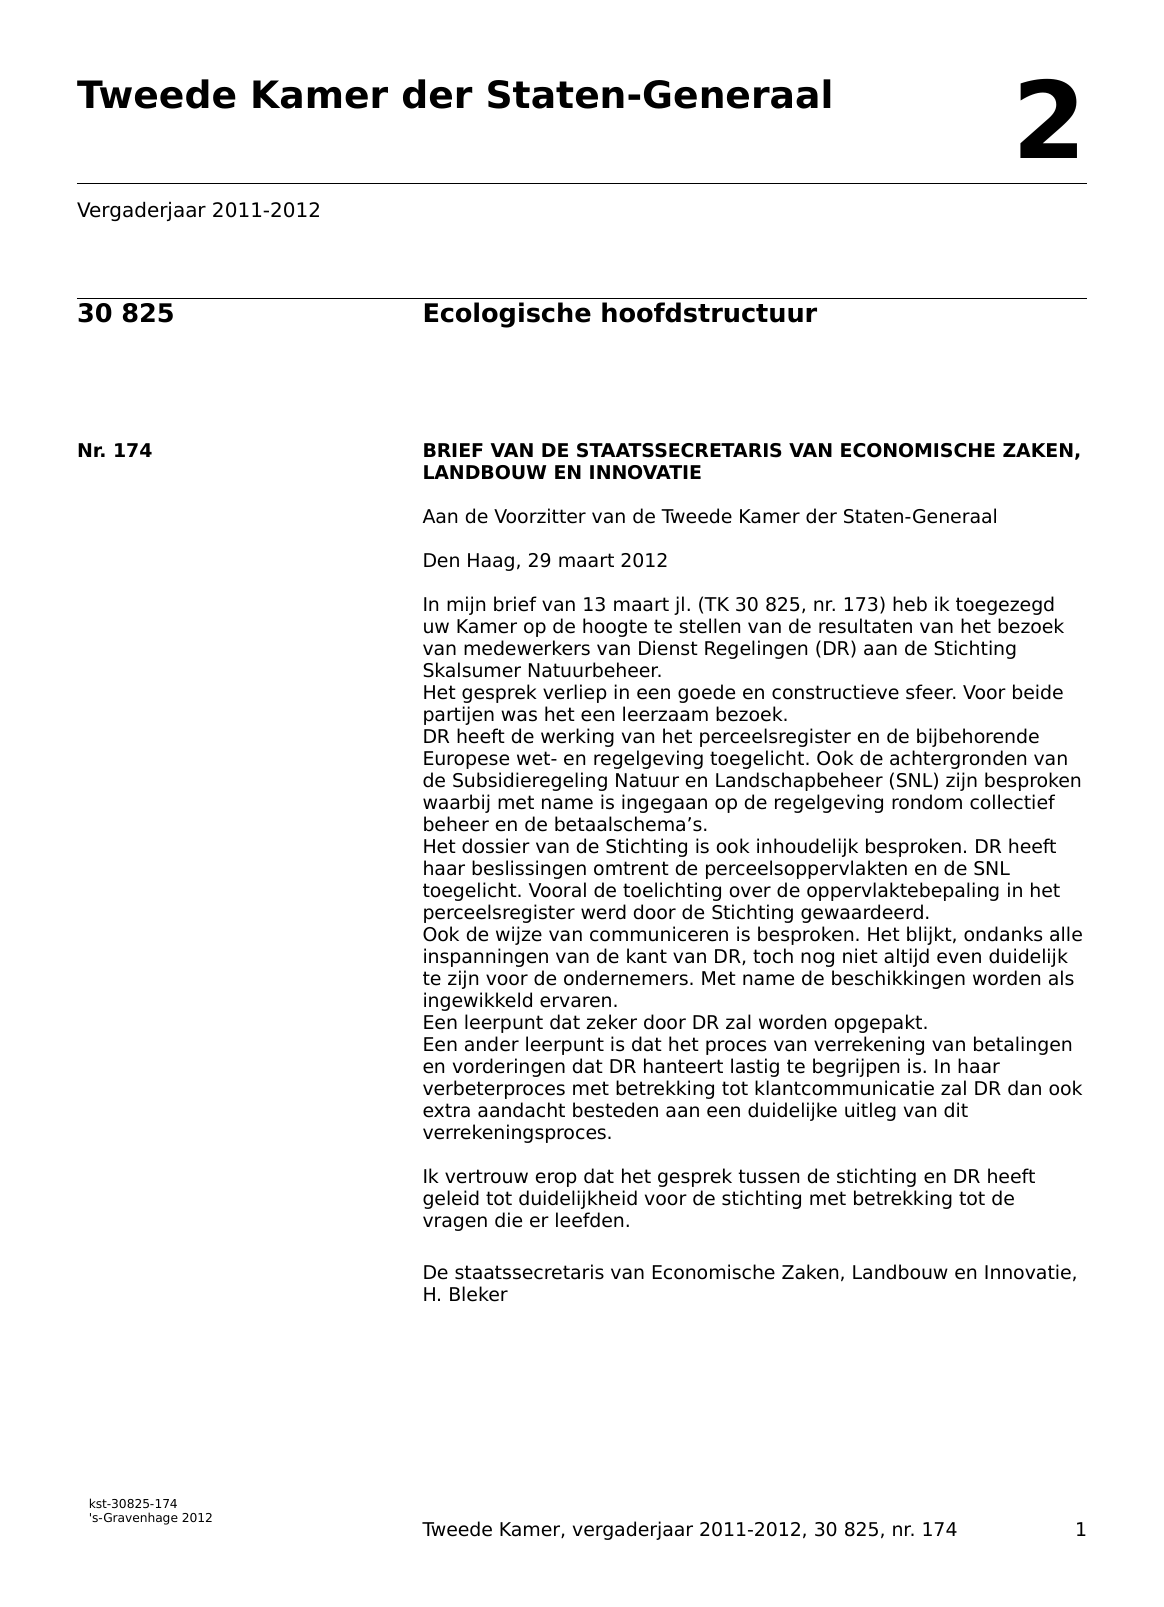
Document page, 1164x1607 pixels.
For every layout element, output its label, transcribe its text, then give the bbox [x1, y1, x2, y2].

table_header Tweede Kamer der Staten-Generaal [77, 59, 886, 183]
text Een leerpunt dat zeker door DR zal worden opgepakt. [422, 1012, 1087, 1034]
text Ik vertrouw erop dat het gesprek tussen de stichting en DR heeft geleid tot duidelijkheid voor de stichting met betrekking tot de vragen die er leefden. [422, 1166, 1087, 1232]
text kst-30825-174 [88, 1497, 323, 1511]
text Het gesprek verliep in een goede en constructieve sfeer. Voor beide partijen was het een leerzaam bezoek. [422, 682, 1087, 726]
subtitle Nr. 174 BRIEF VAN DE STAATSSECRETARIS VAN ECONOMISCHE ZAKEN, LANDBOUW EN INNOVATIE [77, 440, 1087, 484]
text Aan de Voorzitter van de Tweede Kamer der Staten-Generaal [422, 506, 1087, 528]
text Een ander leerpunt is dat het proces van verrekening van betalingen en vorderingen dat DR hanteert lastig te begrijpen is. In haar verbeterproces met betrekking tot klantcommunicatie zal DR dan ook extra aandacht besteden aan een duidelijke uitleg van dit verrekeningsproces. [422, 1034, 1087, 1144]
table_header 2 [886, 59, 1087, 183]
text 's-Gravenhage 2012 [88, 1511, 323, 1525]
text De staatssecretaris van Economische Zaken, Landbouw en Innovatie, H. Bleker [422, 1262, 1087, 1306]
text In mijn brief van 13 maart jl. (TK 30 825, nr. 173) heb ik toegezegd uw Kamer op de hoogte te stellen van de resultaten van het bezoek van medewerkers van Dienst Regelingen (DR) aan de Stichting Skalsumer Natuurbeheer. [422, 594, 1087, 682]
subtitle 30 825 Ecologische hoofdstructuur [77, 299, 1087, 329]
text Ook de wijze van communiceren is besproken. Het blijkt, ondanks alle inspanningen van de kant van DR, toch nog niet altijd even duidelijk te zijn voor de ondernemers. Met name de beschikkingen worden als ingewikkeld ervaren. [422, 924, 1087, 1012]
text DR heeft de werking van het perceelsregister en de bijbehorende Europese wet- en regelgeving toegelicht. Ook de achtergronden van de Subsidieregeling Natuur en Landschapbeheer (SNL) zijn besproken waarbij met name is ingegaan op de regelgeving rondom collectief beheer en de betaalschema’s. [422, 726, 1087, 836]
text Het dossier van de Stichting is ook inhoudelijk besproken. DR heeft haar beslissingen omtrent de perceelsoppervlakten en de SNL toegelicht. Vooral de toelichting over de oppervlaktebepaling in het perceelsregister werd door de Stichting gewaardeerd. [422, 836, 1087, 924]
text Den Haag, 29 maart 2012 [422, 550, 1087, 572]
table_cell Vergaderjaar 2011-2012 [77, 184, 1087, 298]
